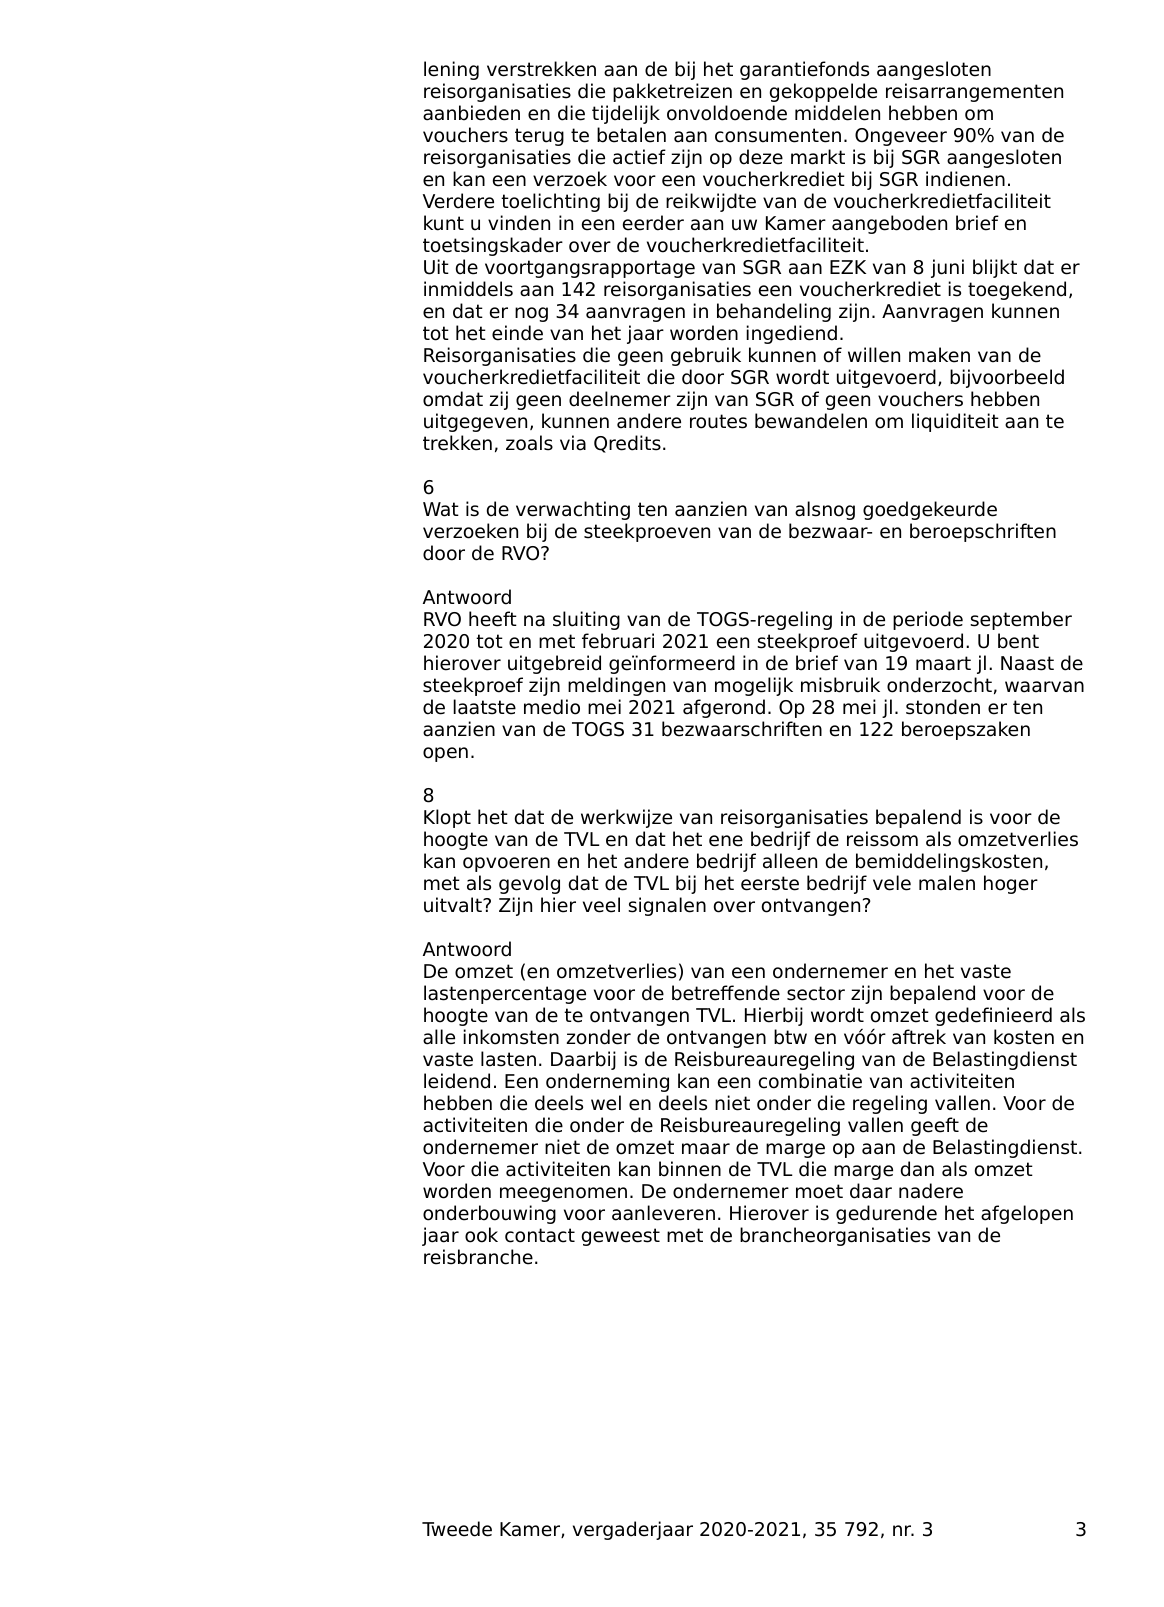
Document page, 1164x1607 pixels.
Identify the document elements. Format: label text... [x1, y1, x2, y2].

text Wat is de verwachting ten aanzien van alsnog goedgekeurde verzoeken bij de steekproeven van de bezwaar- en beroepschriften door de RVO? [422, 499, 1087, 565]
text RVO heeft na sluiting van de TOGS-regeling in de periode september 2020 tot en met februari 2021 een steekproef uitgevoerd. U bent hierover uitgebreid geïnformeerd in de brief van 19 maart jl. Naast de steekproef zijn meldingen van mogelijk misbruik onderzocht, waarvan de laatste medio mei 2021 afgerond. Op 28 mei jl. stonden er ten aanzien van de TOGS 31 bezwaarschriften en 122 beroepszaken open. [422, 609, 1087, 763]
text 8 [422, 785, 1087, 807]
text De omzet (en omzetverlies) van een ondernemer en het vaste lastenpercentage voor de betreffende sector zijn bepalend voor de hoogte van de te ontvangen TVL. Hierbij wordt omzet gedefinieerd als alle inkomsten zonder de ontvangen btw en vóór aftrek van kosten en vaste lasten. Daarbij is de Reisbureauregeling van de Belastingdienst leidend. Een onderneming kan een combinatie van activiteiten hebben die deels wel en deels niet onder die regeling vallen. Voor de activiteiten die onder de Reisbureauregeling vallen geeft de ondernemer niet de omzet maar de marge op aan de Belastingdienst. Voor die activiteiten kan binnen de TVL die marge dan als omzet worden meegenomen. De ondernemer moet daar nadere onderbouwing voor aanleveren. Hierover is gedurende het afgelopen jaar ook contact geweest met de brancheorganisaties van de reisbranche. [422, 961, 1087, 1269]
text Antwoord [422, 587, 1087, 609]
text 6 [422, 477, 1087, 499]
text Antwoord [422, 939, 1087, 961]
text lening verstrekken aan de bij het garantiefonds aangesloten reisorganisaties die pakketreizen en gekoppelde reisarrangementen aanbieden en die tijdelijk onvoldoende middelen hebben om vouchers terug te betalen aan consumenten. Ongeveer 90% van de reisorganisaties die actief zijn op deze markt is bij SGR aangesloten en kan een verzoek voor een voucherkrediet bij SGR indienen. Verdere toelichting bij de reikwijdte van de voucherkredietfaciliteit kunt u vinden in een eerder aan uw Kamer aangeboden brief en toetsingskader over de voucherkredietfaciliteit. [422, 59, 1087, 257]
text Uit de voortgangsrapportage van SGR aan EZK van 8 juni blijkt dat er inmiddels aan 142 reisorganisaties een voucherkrediet is toegekend, en dat er nog 34 aanvragen in behandeling zijn. Aanvragen kunnen tot het einde van het jaar worden ingediend. [422, 257, 1087, 345]
text Reisorganisaties die geen gebruik kunnen of willen maken van de voucherkredietfaciliteit die door SGR wordt uitgevoerd, bijvoorbeeld omdat zij geen deelnemer zijn van SGR of geen vouchers hebben uitgegeven, kunnen andere routes bewandelen om liquiditeit aan te trekken, zoals via Qredits. [422, 345, 1087, 455]
text Klopt het dat de werkwijze van reisorganisaties bepalend is voor de hoogte van de TVL en dat het ene bedrijf de reissom als omzetverlies kan opvoeren en het andere bedrijf alleen de bemiddelingskosten, met als gevolg dat de TVL bij het eerste bedrijf vele malen hoger uitvalt? Zijn hier veel signalen over ontvangen? [422, 807, 1087, 917]
